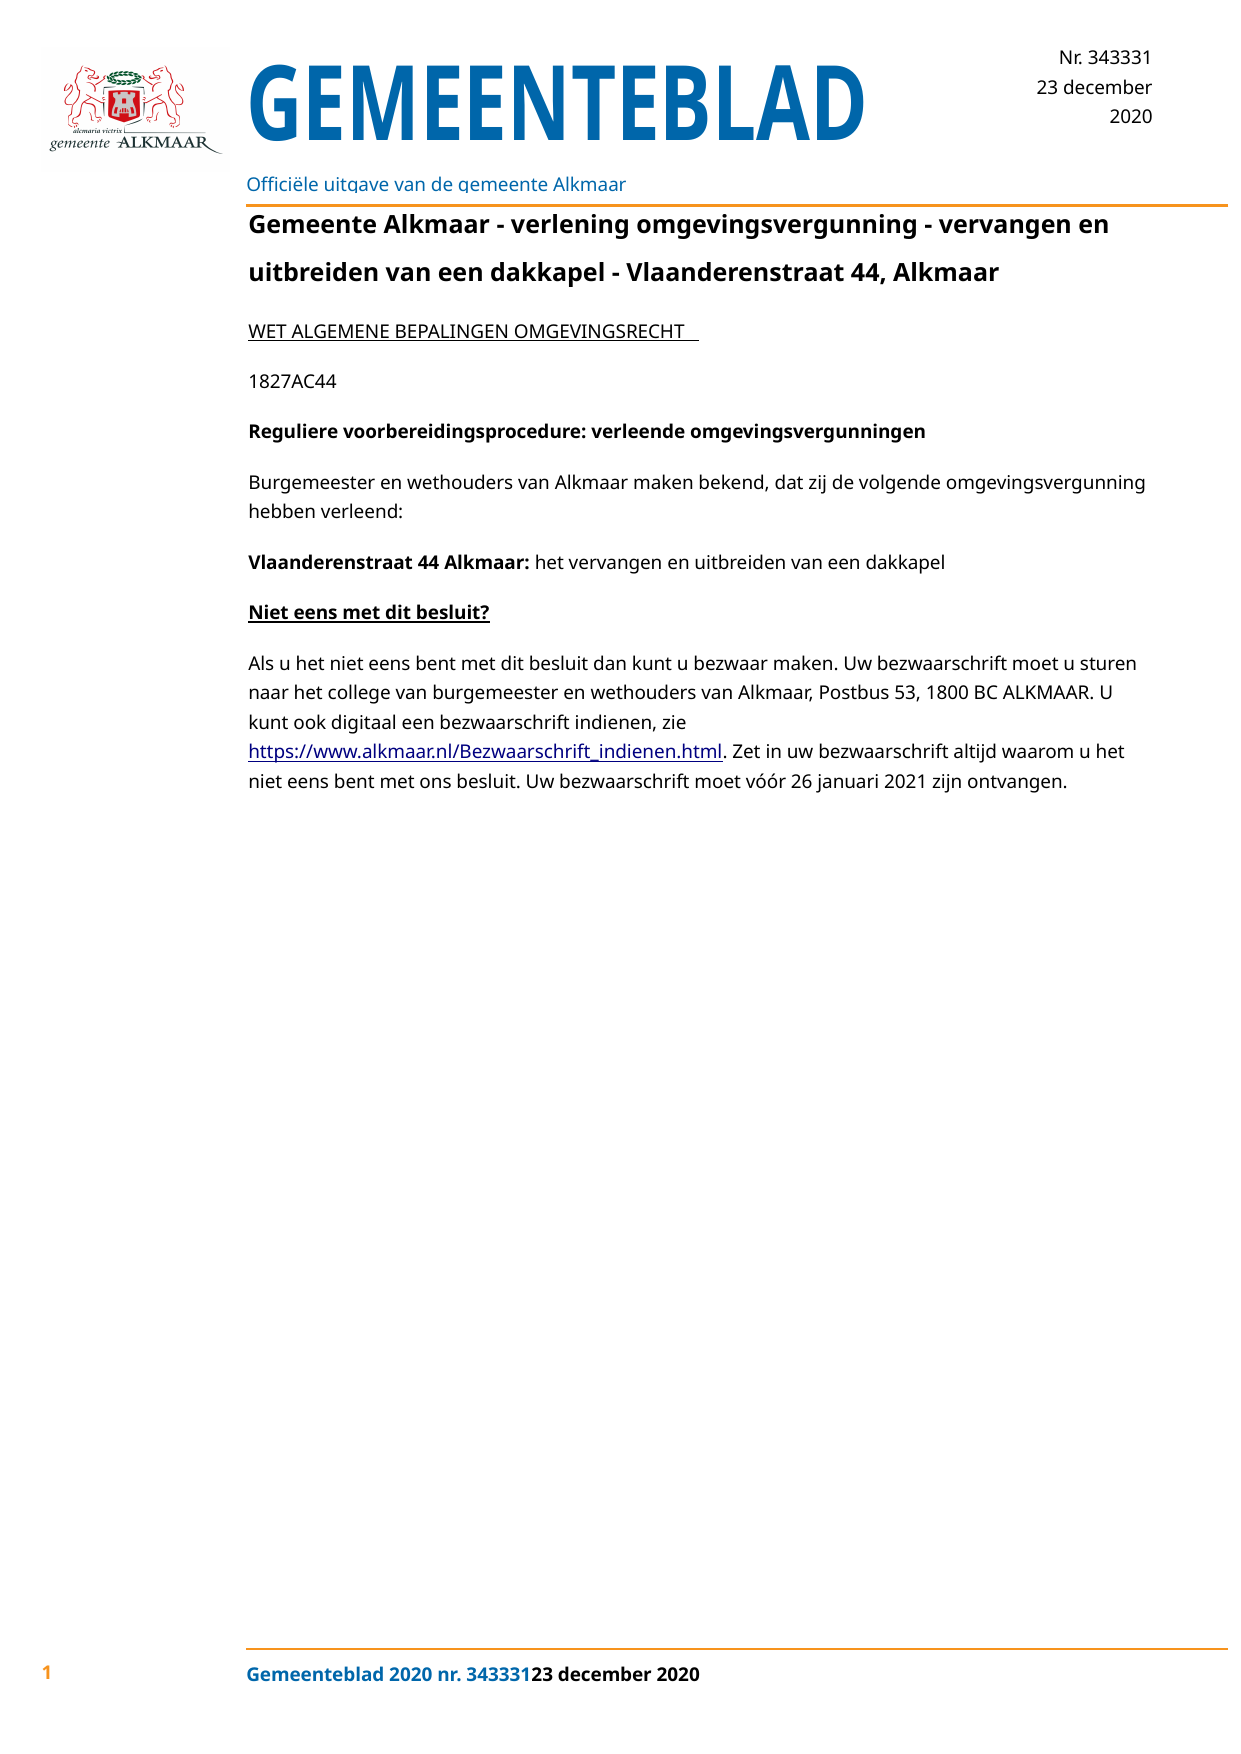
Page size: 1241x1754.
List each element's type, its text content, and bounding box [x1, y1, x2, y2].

text Gemeente Alkmaar - verlening omgevingsvergunning - vervangen en uitbreiden van een dakkapel - Vlaanderenstraat 44, Alkmaar [248, 207, 1152, 288]
text WET ALGEMENE BEPALINGEN OMGEVINGSRECHT [248, 318, 1152, 344]
text 1827AC44 [248, 368, 1152, 394]
picture [41, 47, 231, 172]
text Niet eens met dit besluit? [248, 599, 1152, 625]
text Reguliere voorbereidingsprocedure: verleende omgevingsvergunningen [248, 419, 1152, 444]
text Burgemeester en wethouders van Alkmaar maken bekend, dat zij de volgende omgevingsvergunning hebben verleend: [248, 469, 1152, 524]
text Als u het niet eens bent met dit besluit dan kunt u bezwaar maken. Uw bezwaarschrift moet u sturen naar het college van burgemeester en wethouders van Alkmaar, Postbus 53, 1800 BC ALKMAAR. U kunt ook digitaal een bezwaarschrift indienen, zie https://www.alkmaar.nl/Bezwaarschrift_indienen.html. Zet in uw bezwaarschrift altijd waarom u het niet eens bent met ons besluit. Uw bezwaarschrift moet vóór 26 januari 2021 zijn ontvangen. [248, 650, 1152, 794]
text Vlaanderenstraat 44 Alkmaar: het vervangen en uitbreiden van een dakkapel [248, 549, 1152, 575]
